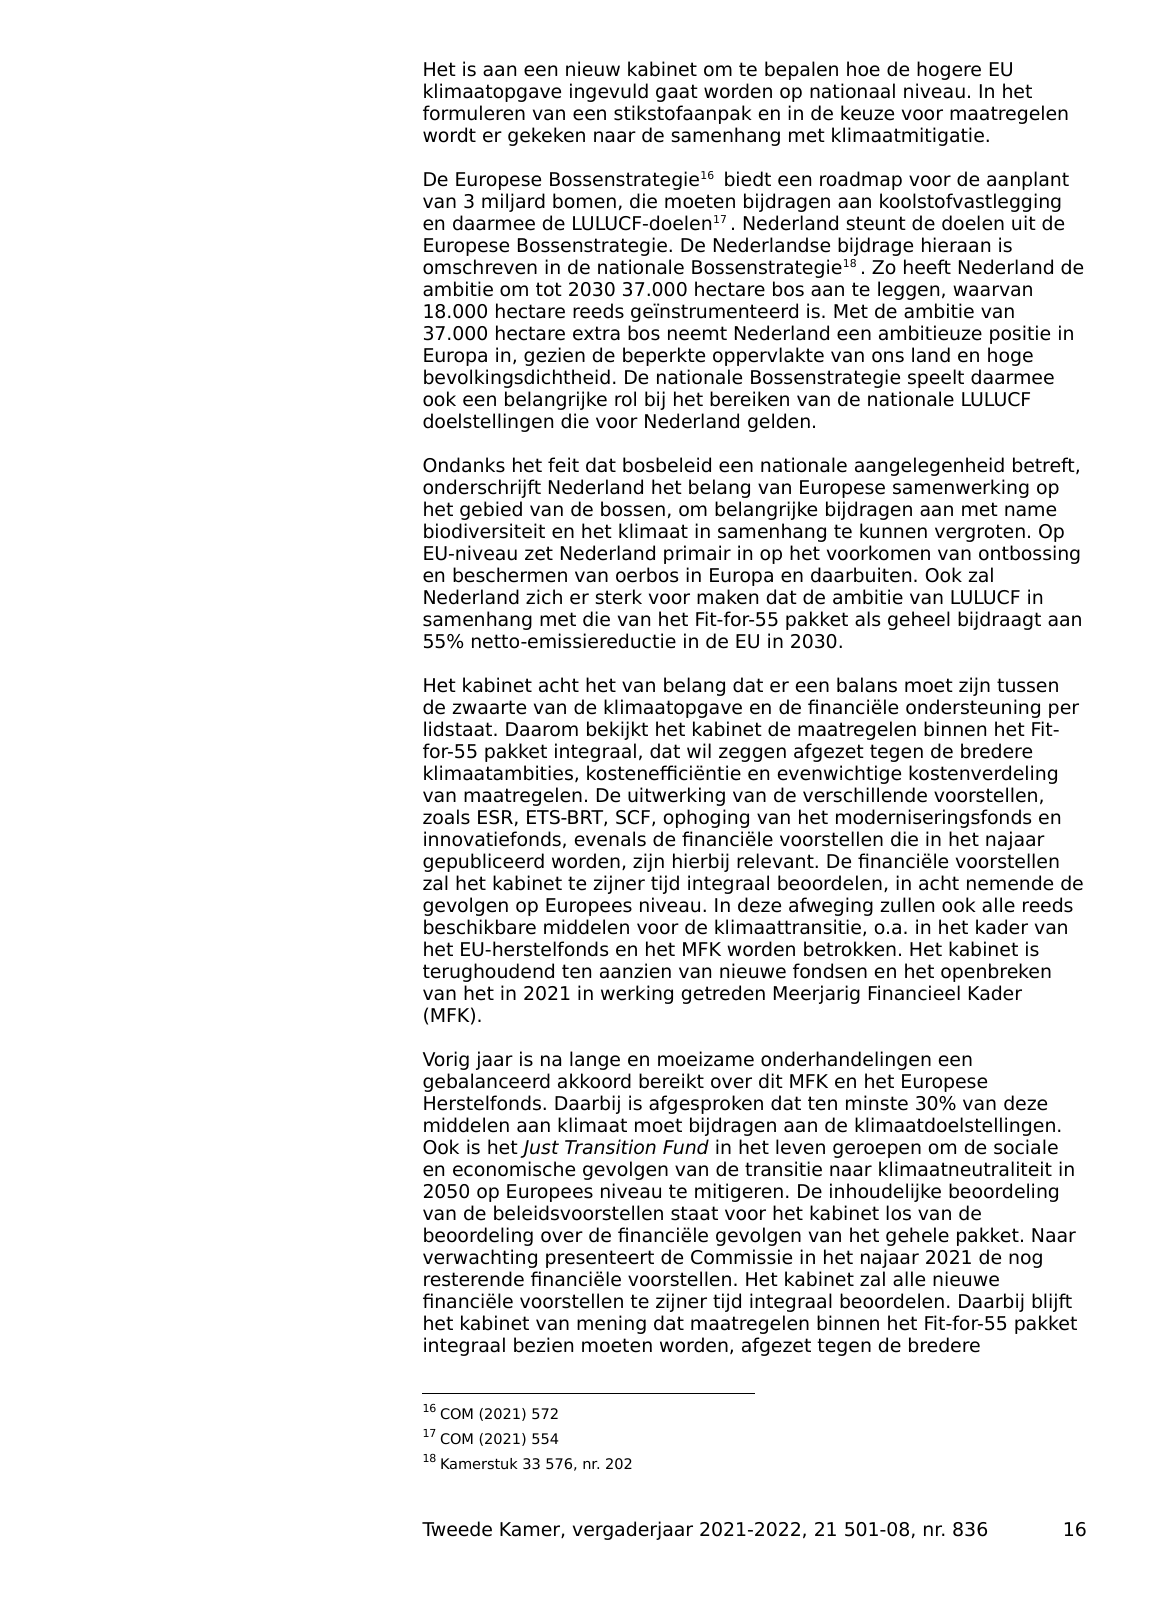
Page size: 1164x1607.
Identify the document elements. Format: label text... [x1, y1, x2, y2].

text Ondanks het feit dat bosbeleid een nationale aangelegenheid betreft, onderschrijft Nederland het belang van Europese samenwerking op het gebied van de bossen, om belangrijke bijdragen aan met name biodiversiteit en het klimaat in samenhang te kunnen vergroten. Op EU-niveau zet Nederland primair in op het voorkomen van ontbossing en beschermen van oerbos in Europa en daarbuiten. Ook zal Nederland zich er sterk voor maken dat de ambitie van LULUCF in samenhang met die van het Fit-for-55 pakket als geheel bijdraagt aan 55% netto-emissiereductie in de EU in 2030. [422, 455, 1087, 653]
text COM (2021) 572 [422, 1402, 1087, 1424]
text Vorig jaar is na lange en moeizame onderhandelingen een gebalanceerd akkoord bereikt over dit MFK en het Europese Herstelfonds. Daarbij is afgesproken dat ten minste 30% van deze middelen aan klimaat moet bijdragen aan de klimaatdoelstellingen. Ook is het Just Transition Fund in het leven geroepen om de sociale en economische gevolgen van de transitie naar klimaatneutraliteit in 2050 op Europees niveau te mitigeren. De inhoudelijke beoordeling van de beleidsvoorstellen staat voor het kabinet los van de beoordeling over de financiële gevolgen van het gehele pakket. Naar verwachting presenteert de Commissie in het najaar 2021 de nog resterende financiële voorstellen. Het kabinet zal alle nieuwe financiële voorstellen te zijner tijd integraal beoordelen. Daarbij blijft het kabinet van mening dat maatregelen binnen het Fit-for-55 pakket integraal bezien moeten worden, afgezet tegen de bredere [422, 1049, 1087, 1357]
text Het kabinet acht het van belang dat er een balans moet zijn tussen de zwaarte van de klimaatopgave en de financiële ondersteuning per lidstaat. Daarom bekijkt het kabinet de maatregelen binnen het Fit-for-55 pakket integraal, dat wil zeggen afgezet tegen de bredere klimaatambities, kostenefficiëntie en evenwichtige kostenverdeling van maatregelen. De uitwerking van de verschillende voorstellen, zoals ESR, ETS-BRT, SCF, ophoging van het moderniseringsfonds en innovatiefonds, evenals de financiële voorstellen die in het najaar gepubliceerd worden, zijn hierbij relevant. De financiële voorstellen zal het kabinet te zijner tijd integraal beoordelen, in acht nemende de gevolgen op Europees niveau. In deze afweging zullen ook alle reeds beschikbare middelen voor de klimaattransitie, o.a. in het kader van het EU-herstelfonds en het MFK worden betrokken. Het kabinet is terughoudend ten aanzien van nieuwe fondsen en het openbreken van het in 2021 in werking getreden Meerjarig Financieel Kader (MFK). [422, 675, 1087, 1027]
text Kamerstuk 33 576, nr. 202 [422, 1452, 1087, 1474]
text COM (2021) 554 [422, 1427, 1087, 1449]
text Het is aan een nieuw kabinet om te bepalen hoe de hogere EU klimaatopgave ingevuld gaat worden op nationaal niveau. In het formuleren van een stikstofaanpak en in de keuze voor maatregelen wordt er gekeken naar de samenhang met klimaatmitigatie. [422, 59, 1087, 147]
text De Europese Bossenstrategie biedt een roadmap voor de aanplant van 3 miljard bomen, die moeten bijdragen aan koolstofvastlegging en daarmee de LULUCF-doelen. Nederland steunt de doelen uit de Europese Bossenstrategie. De Nederlandse bijdrage hieraan is omschreven in de nationale Bossenstrategie. Zo heeft Nederland de ambitie om tot 2030 37.000 hectare bos aan te leggen, waarvan 18.000 hectare reeds geïnstrumenteerd is. Met de ambitie van 37.000 hectare extra bos neemt Nederland een ambitieuze positie in Europa in, gezien de beperkte oppervlakte van ons land en hoge bevolkingsdichtheid. De nationale Bossenstrategie speelt daarmee ook een belangrijke rol bij het bereiken van de nationale LULUCF doelstellingen die voor Nederland gelden. [422, 169, 1087, 433]
